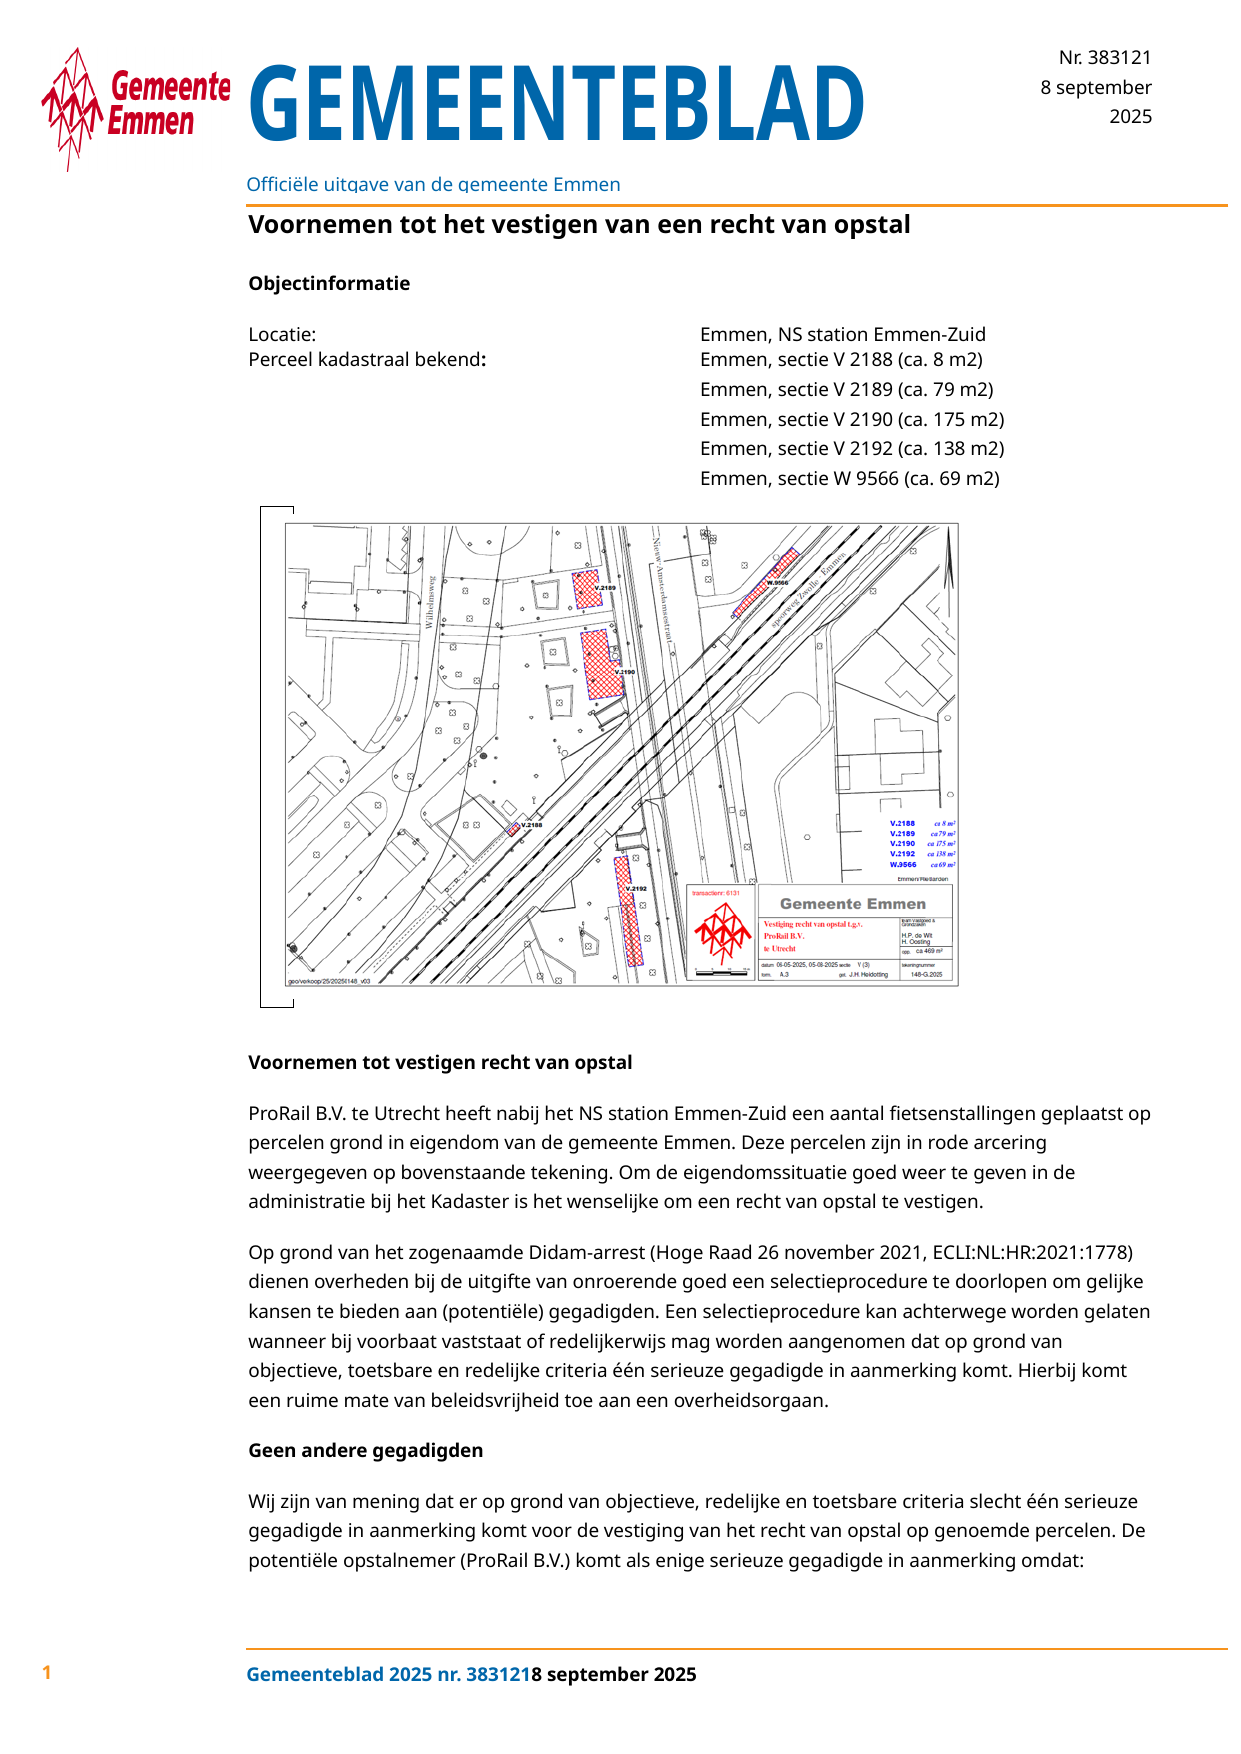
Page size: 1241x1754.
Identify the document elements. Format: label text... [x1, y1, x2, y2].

table_header Locatie: [248, 321, 700, 347]
table_cell Emmen, sectie V 2188 (ca. 8 m2) Emmen, sectie V 2189 (ca. 79 m2) Emmen, sectie V 2190 (ca. 175 m2) Emmen, sectie V 2192 (ca. 138 m2) Emmen, sectie W 9566 (ca. 69 m2) [700, 347, 1152, 491]
text Wij zijn van mening dat er op grond van objectieve, redelijke en toetsbare criteria slecht één serieuze gegadigde in aanmerking komt voor de vestiging van het recht van opstal op genoemde percelen. De potentiële opstalnemer (ProRail B.V.) komt als enige serieuze gegadigde in aanmerking omdat: [248, 1488, 1152, 1573]
text Voornemen tot het vestigen van een recht van opstal [248, 207, 1152, 241]
table_header Emmen, NS station Emmen-Zuid [700, 321, 1152, 347]
table_cell Perceel kadastraal bekend: [248, 347, 700, 491]
text Objectinformatie [248, 270, 1152, 296]
picture [41, 47, 231, 172]
text Voornemen tot vestigen recht van opstal [248, 1049, 1152, 1075]
picture [268, 514, 978, 999]
text Geen andere gegadigden [248, 1437, 1152, 1463]
text Op grond van het zogenaamde Didam-arrest (Hoge Raad 26 november 2021, ECLI:NL:HR:2021:1778) dienen overheden bij de uitgifte van onroerende goed een selectieprocedure te doorlopen om gelijke kansen te bieden aan (potentiële) gegadigden. Een selectieprocedure kan achterwege worden gelaten wanneer bij voorbaat vaststaat of redelijkerwijs mag worden aangenomen dat op grond van objectieve, toetsbare en redelijke criteria één serieuze gegadigde in aanmerking komt. Hierbij komt een ruime mate van beleidsvrijheid toe aan een overheidsorgaan. [248, 1239, 1152, 1413]
text ProRail B.V. te Utrecht heeft nabij het NS station Emmen-Zuid een aantal fietsenstallingen geplaatst op percelen grond in eigendom van de gemeente Emmen. Deze percelen zijn in rode arcering weergegeven op bovenstaande tekening. Om de eigendomssituatie goed weer te geven in de administratie bij het Kadaster is het wenselijke om een recht van opstal te vestigen. [248, 1100, 1152, 1214]
